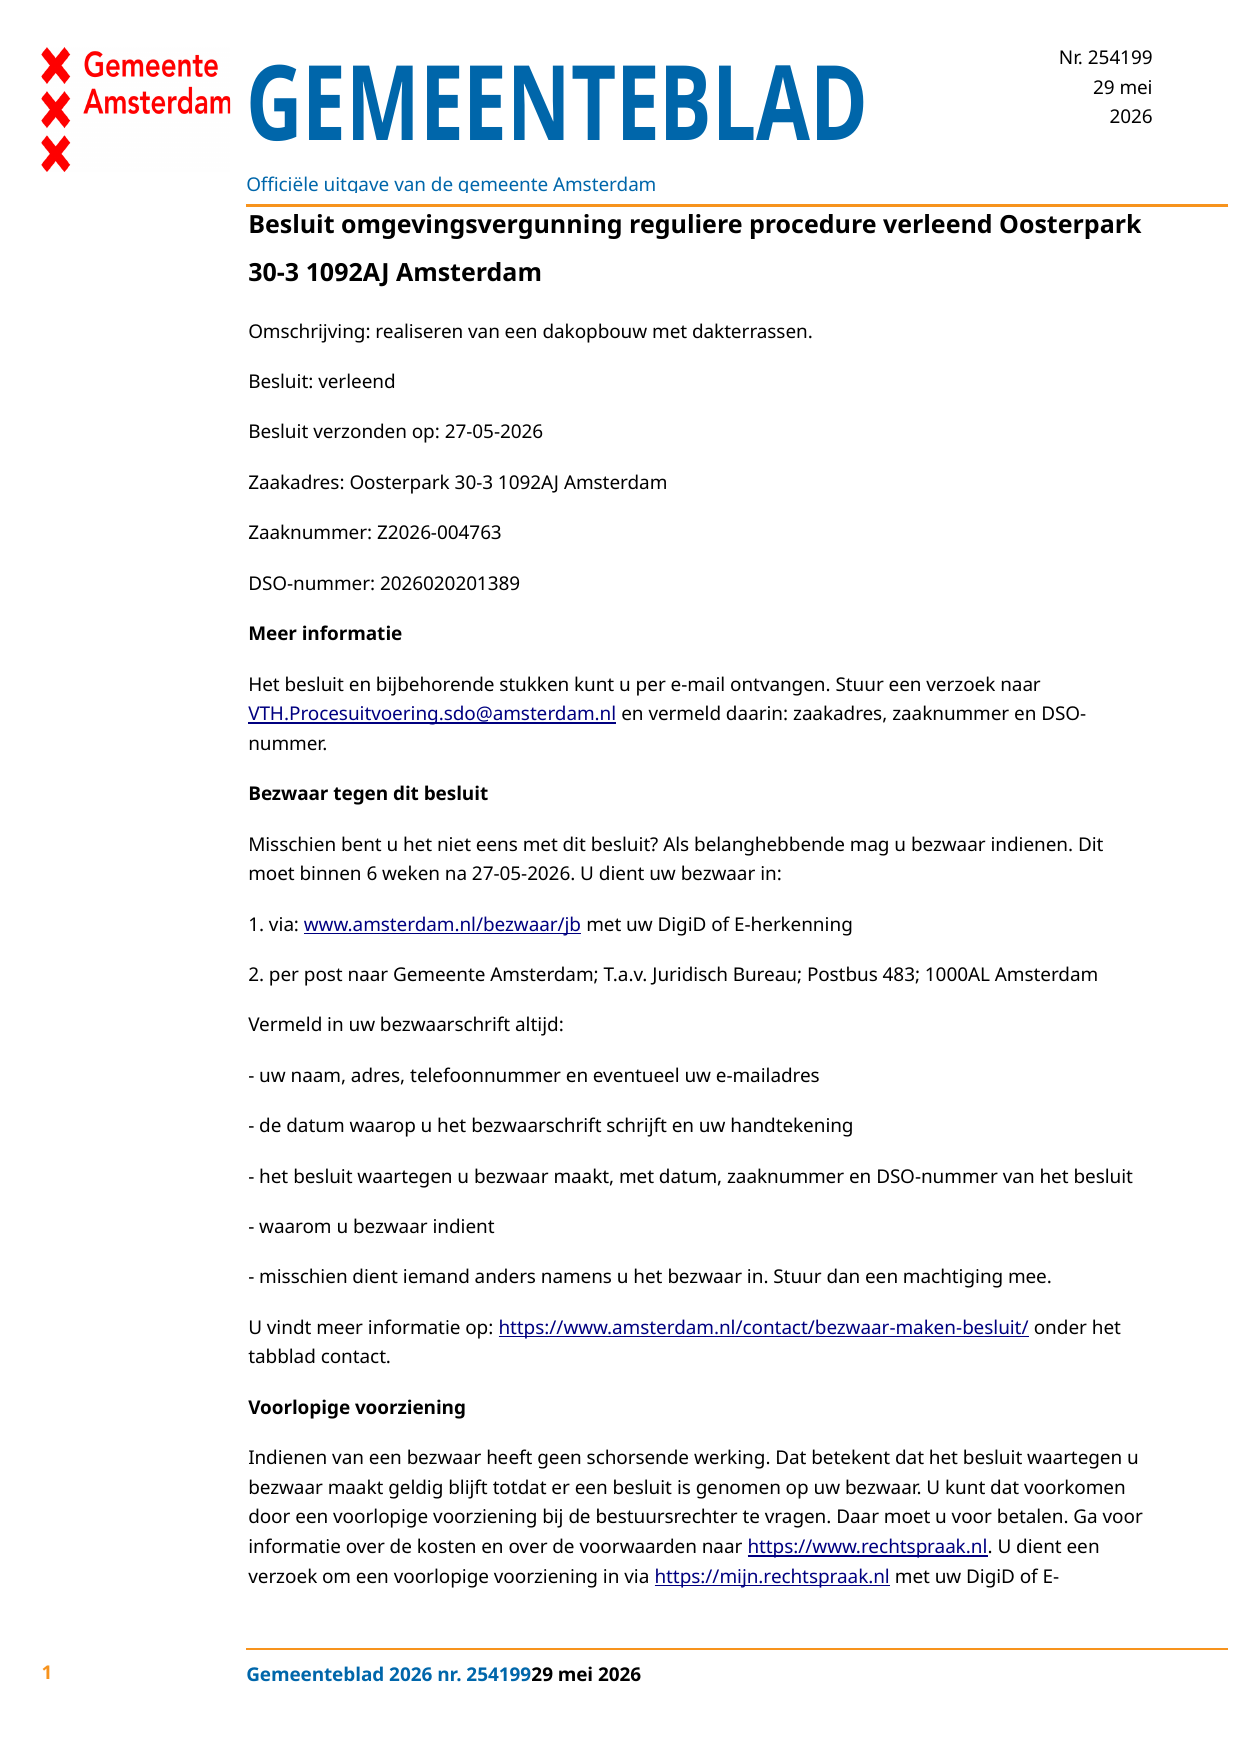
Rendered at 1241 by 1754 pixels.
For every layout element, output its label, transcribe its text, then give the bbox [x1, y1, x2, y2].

text 1. via: www.amsterdam.nl/bezwaar/jb met uw DigiD of E-herkenning [248, 911, 1152, 937]
text Meer informatie [248, 620, 1152, 646]
text - waarom u bezwaar indient [248, 1213, 1152, 1239]
text Bezwaar tegen dit besluit [248, 780, 1152, 806]
picture [41, 47, 231, 172]
text Het besluit en bijbehorende stukken kunt u per e-mail ontvangen. Stuur een verzoek naar VTH.Procesuitvoering.sdo@amsterdam.nl en vermeld daarin: zaakadres, zaaknummer en DSO-nummer. [248, 671, 1152, 756]
text Zaaknummer: Z2026-004763 [248, 519, 1152, 545]
text 2. per post naar Gemeente Amsterdam; T.a.v. Juridisch Bureau; Postbus 483; 1000AL Amsterdam [248, 961, 1152, 987]
text U vindt meer informatie op: https://www.amsterdam.nl/contact/bezwaar-maken-besluit/ onder het tabblad contact. [248, 1314, 1152, 1369]
text Zaakadres: Oosterpark 30-3 1092AJ Amsterdam [248, 469, 1152, 495]
text - de datum waarop u het bezwaarschrift schrijft en uw handtekening [248, 1112, 1152, 1138]
text Besluit omgevingsvergunning reguliere procedure verleend Oosterpark 30-3 1092AJ Amsterdam [248, 207, 1152, 288]
text DSO-nummer: 2026020201389 [248, 570, 1152, 596]
text - het besluit waartegen u bezwaar maakt, met datum, zaaknummer en DSO-nummer van het besluit [248, 1163, 1152, 1189]
text Besluit: verleend [248, 368, 1152, 394]
text Voorlopige voorziening [248, 1394, 1152, 1420]
text Misschien bent u het niet eens met dit besluit? Als belanghebbende mag u bezwaar indienen. Dit moet binnen 6 weken na 27-05-2026. U dient uw bezwaar in: [248, 831, 1152, 886]
text Vermeld in uw bezwaarschrift altijd: [248, 1012, 1152, 1037]
text - uw naam, adres, telefoonnummer en eventueel uw e-mailadres [248, 1062, 1152, 1088]
text Besluit verzonden op: 27-05-2026 [248, 419, 1152, 444]
text Indienen van een bezwaar heeft geen schorsende werking. Dat betekent dat het besluit waartegen u bezwaar maakt geldig blijft totdat er een besluit is genomen op uw bezwaar. U kunt dat voorkomen door een voorlopige voorziening bij de bestuursrechter te vragen. Daar moet u voor betalen. Ga voor informatie over de kosten en over de voorwaarden naar https://www.rechtspraak.nl. U dient een verzoek om een voorlopige voorziening in via https://mijn.rechtspraak.nl met uw DigiD of E- [248, 1444, 1152, 1589]
text - misschien dient iemand anders namens u het bezwaar in. Stuur dan een machtiging mee. [248, 1264, 1152, 1289]
text Omschrijving: realiseren van een dakopbouw met dakterrassen. [248, 318, 1152, 344]
